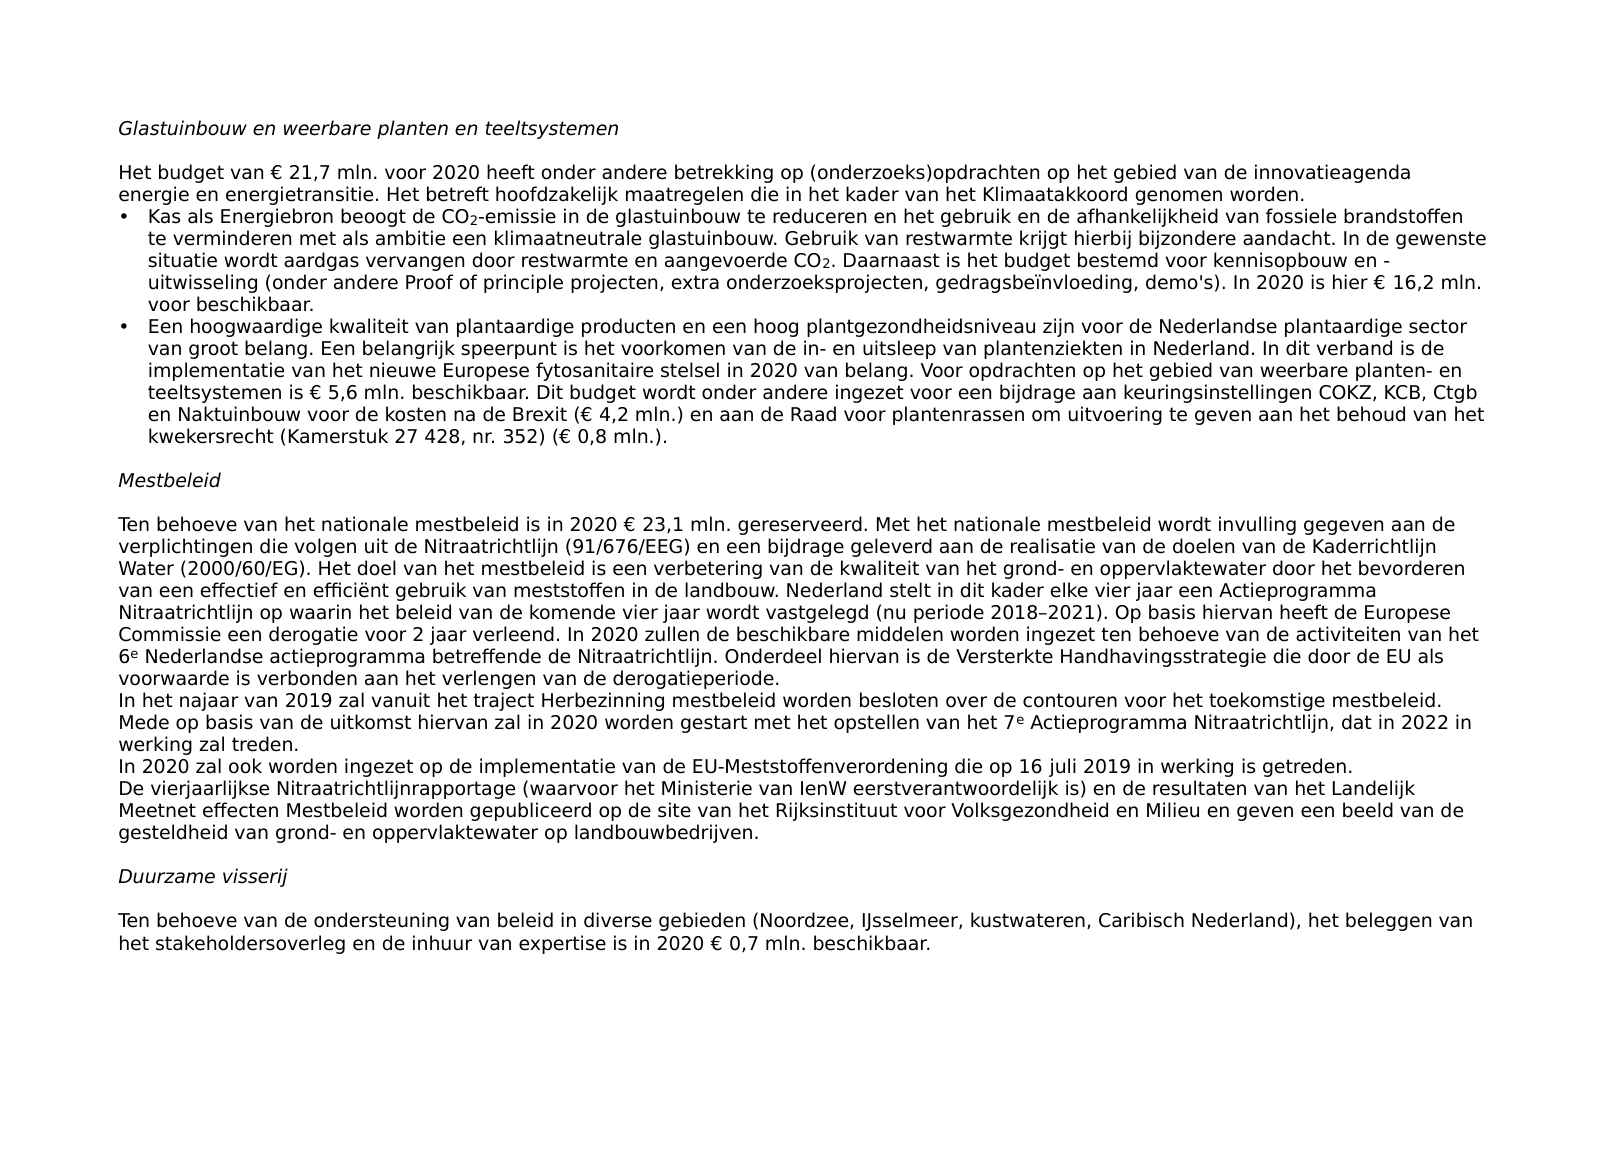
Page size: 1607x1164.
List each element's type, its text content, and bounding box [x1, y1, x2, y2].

text Ten behoeve van de ondersteuning van beleid in diverse gebieden (Noordzee, IJsselmeer, kustwateren, Caribisch Nederland), het beleggen van het stakeholdersoverleg en de inhuur van expertise is in 2020 € 0,7 mln. beschikbaar. [118, 910, 1488, 954]
text Ten behoeve van het nationale mestbeleid is in 2020 € 23,1 mln. gereserveerd. Met het nationale mestbeleid wordt invulling gegeven aan de verplichtingen die volgen uit de Nitraatrichtlijn (91/676/EEG) en een bijdrage geleverd aan de realisatie van de doelen van de Kaderrichtlijn Water (2000/60/EG). Het doel van het mestbeleid is een verbetering van de kwaliteit van het grond- en oppervlaktewater door het bevorderen van een effectief en efficiënt gebruik van meststoffen in de landbouw. Nederland stelt in dit kader elke vier jaar een Actieprogramma Nitraatrichtlijn op waarin het beleid van de komende vier jaar wordt vastgelegd (nu periode 2018–2021). Op basis hiervan heeft de Europese Commissie een derogatie voor 2 jaar verleend. In 2020 zullen de beschikbare middelen worden ingezet ten behoeve van de activiteiten van het 6e Nederlandse actieprogramma betreffende de Nitraatrichtlijn. Onderdeel hiervan is de Versterkte Handhavingsstrategie die door de EU als voorwaarde is verbonden aan het verlengen van de derogatieperiode. [118, 514, 1488, 690]
subtitle Mestbeleid [118, 470, 1488, 492]
text In 2020 zal ook worden ingezet op de implementatie van de EU-Meststoffenverordening die op 16 juli 2019 in werking is getreden. [118, 756, 1488, 778]
text In het najaar van 2019 zal vanuit het traject Herbezinning mestbeleid worden besloten over de contouren voor het toekomstige mestbeleid. Mede op basis van de uitkomst hiervan zal in 2020 worden gestart met het opstellen van het 7e Actieprogramma Nitraatrichtlijn, dat in 2022 in werking zal treden. [118, 690, 1488, 756]
subtitle Glastuinbouw en weerbare planten en teeltsystemen [118, 118, 1488, 140]
text De vierjaarlijkse Nitraatrichtlijnrapportage (waarvoor het Ministerie van IenW eerstverantwoordelijk is) en de resultaten van het Landelijk Meetnet effecten Mestbeleid worden gepubliceerd op de site van het Rijksinstituut voor Volksgezondheid en Milieu en geven een beeld van de gesteldheid van grond- en oppervlaktewater op landbouwbedrijven. [118, 778, 1488, 844]
subtitle Duurzame visserij [118, 866, 1488, 888]
text • Een hoogwaardige kwaliteit van plantaardige producten en een hoog plantgezondheidsniveau zijn voor de Nederlandse plantaardige sector van groot belang. Een belangrijk speerpunt is het voorkomen van de in- en uitsleep van plantenziekten in Nederland. In dit verband is de implementatie van het nieuwe Europese fytosanitaire stelsel in 2020 van belang. Voor opdrachten op het gebied van weerbare planten- en teeltsystemen is € 5,6 mln. beschikbaar. Dit budget wordt onder andere ingezet voor een bijdrage aan keuringsinstellingen COKZ, KCB, Ctgb en Naktuinbouw voor de kosten na de Brexit (€ 4,2 mln.) en aan de Raad voor plantenrassen om uitvoering te geven aan het behoud van het kwekersrecht (Kamerstuk 27 428, nr. 352) (€ 0,8 mln.). [118, 316, 1488, 448]
text Het budget van € 21,7 mln. voor 2020 heeft onder andere betrekking op (onderzoeks)opdrachten op het gebied van de innovatieagenda energie en energietransitie. Het betreft hoofdzakelijk maatregelen die in het kader van het Klimaatakkoord genomen worden. [118, 162, 1488, 206]
text • Kas als Energiebron beoogt de CO2-emissie in de glastuinbouw te reduceren en het gebruik en de afhankelijkheid van fossiele brandstoffen te verminderen met als ambitie een klimaatneutrale glastuinbouw. Gebruik van restwarmte krijgt hierbij bijzondere aandacht. In de gewenste situatie wordt aardgas vervangen door restwarmte en aangevoerde CO2. Daarnaast is het budget bestemd voor kennisopbouw en -uitwisseling (onder andere Proof of principle projecten, extra onderzoeksprojecten, gedragsbeïnvloeding, demo's). In 2020 is hier € 16,2 mln. voor beschikbaar. [118, 206, 1488, 316]
